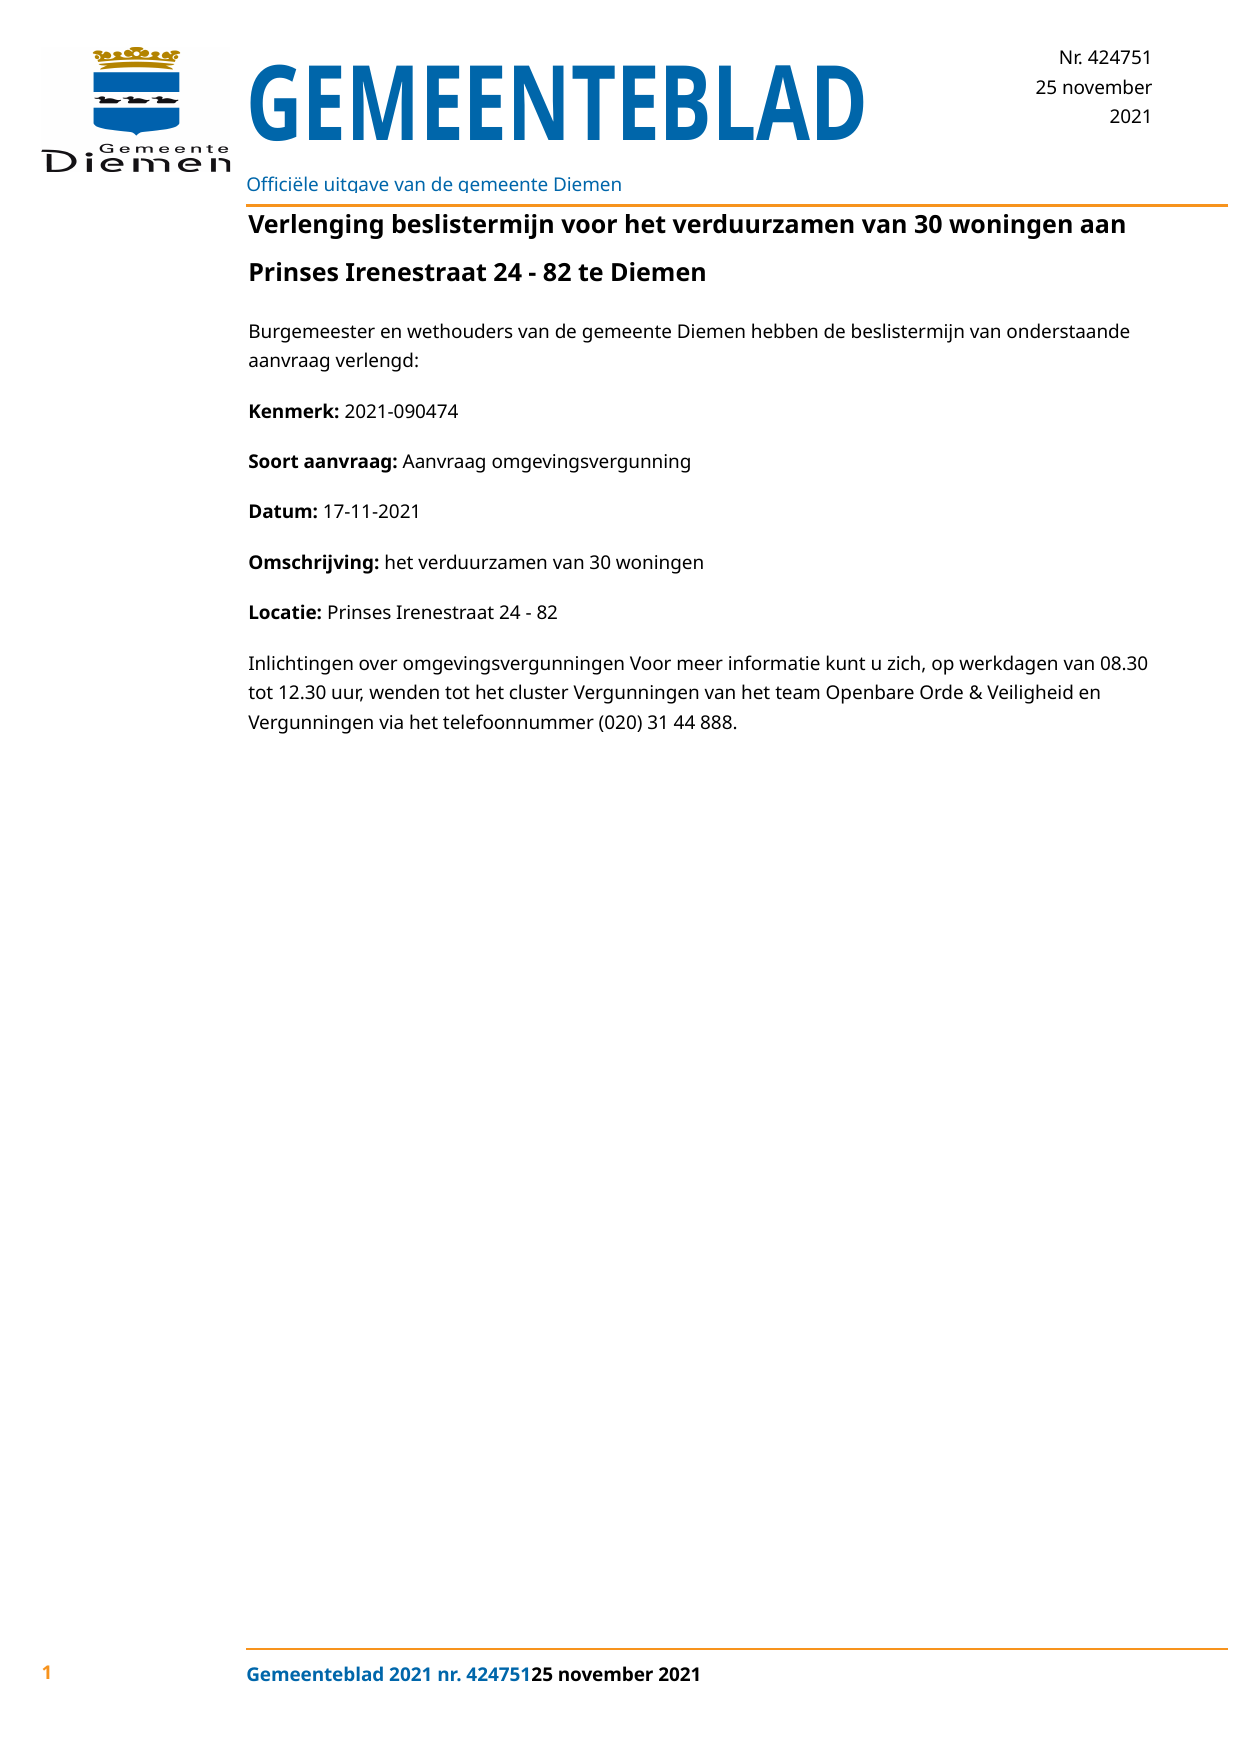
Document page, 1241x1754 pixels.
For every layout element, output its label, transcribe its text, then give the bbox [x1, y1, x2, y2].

text Inlichtingen over omgevingsvergunningen Voor meer informatie kunt u zich, op werkdagen van 08.30 tot 12.30 uur, wenden tot het cluster Vergunningen van het team Openbare Orde & Veiligheid en Vergunningen via het telefoonnummer (020) 31 44 888. [248, 650, 1152, 735]
text Soort aanvraag: Aanvraag omgevingsvergunning [248, 448, 1152, 474]
text Omschrijving: het verduurzamen van 30 woningen [248, 549, 1152, 575]
picture [41, 47, 231, 172]
text Kenmerk: 2021-090474 [248, 398, 1152, 424]
text Datum: 17-11-2021 [248, 499, 1152, 524]
text Burgemeester en wethouders van de gemeente Diemen hebben de beslistermijn van onderstaande aanvraag verlengd: [248, 318, 1152, 373]
text Locatie: Prinses Irenestraat 24 - 82 [248, 599, 1152, 625]
text Verlenging beslistermijn voor het verduurzamen van 30 woningen aan Prinses Irenestraat 24 - 82 te Diemen [248, 207, 1152, 288]
